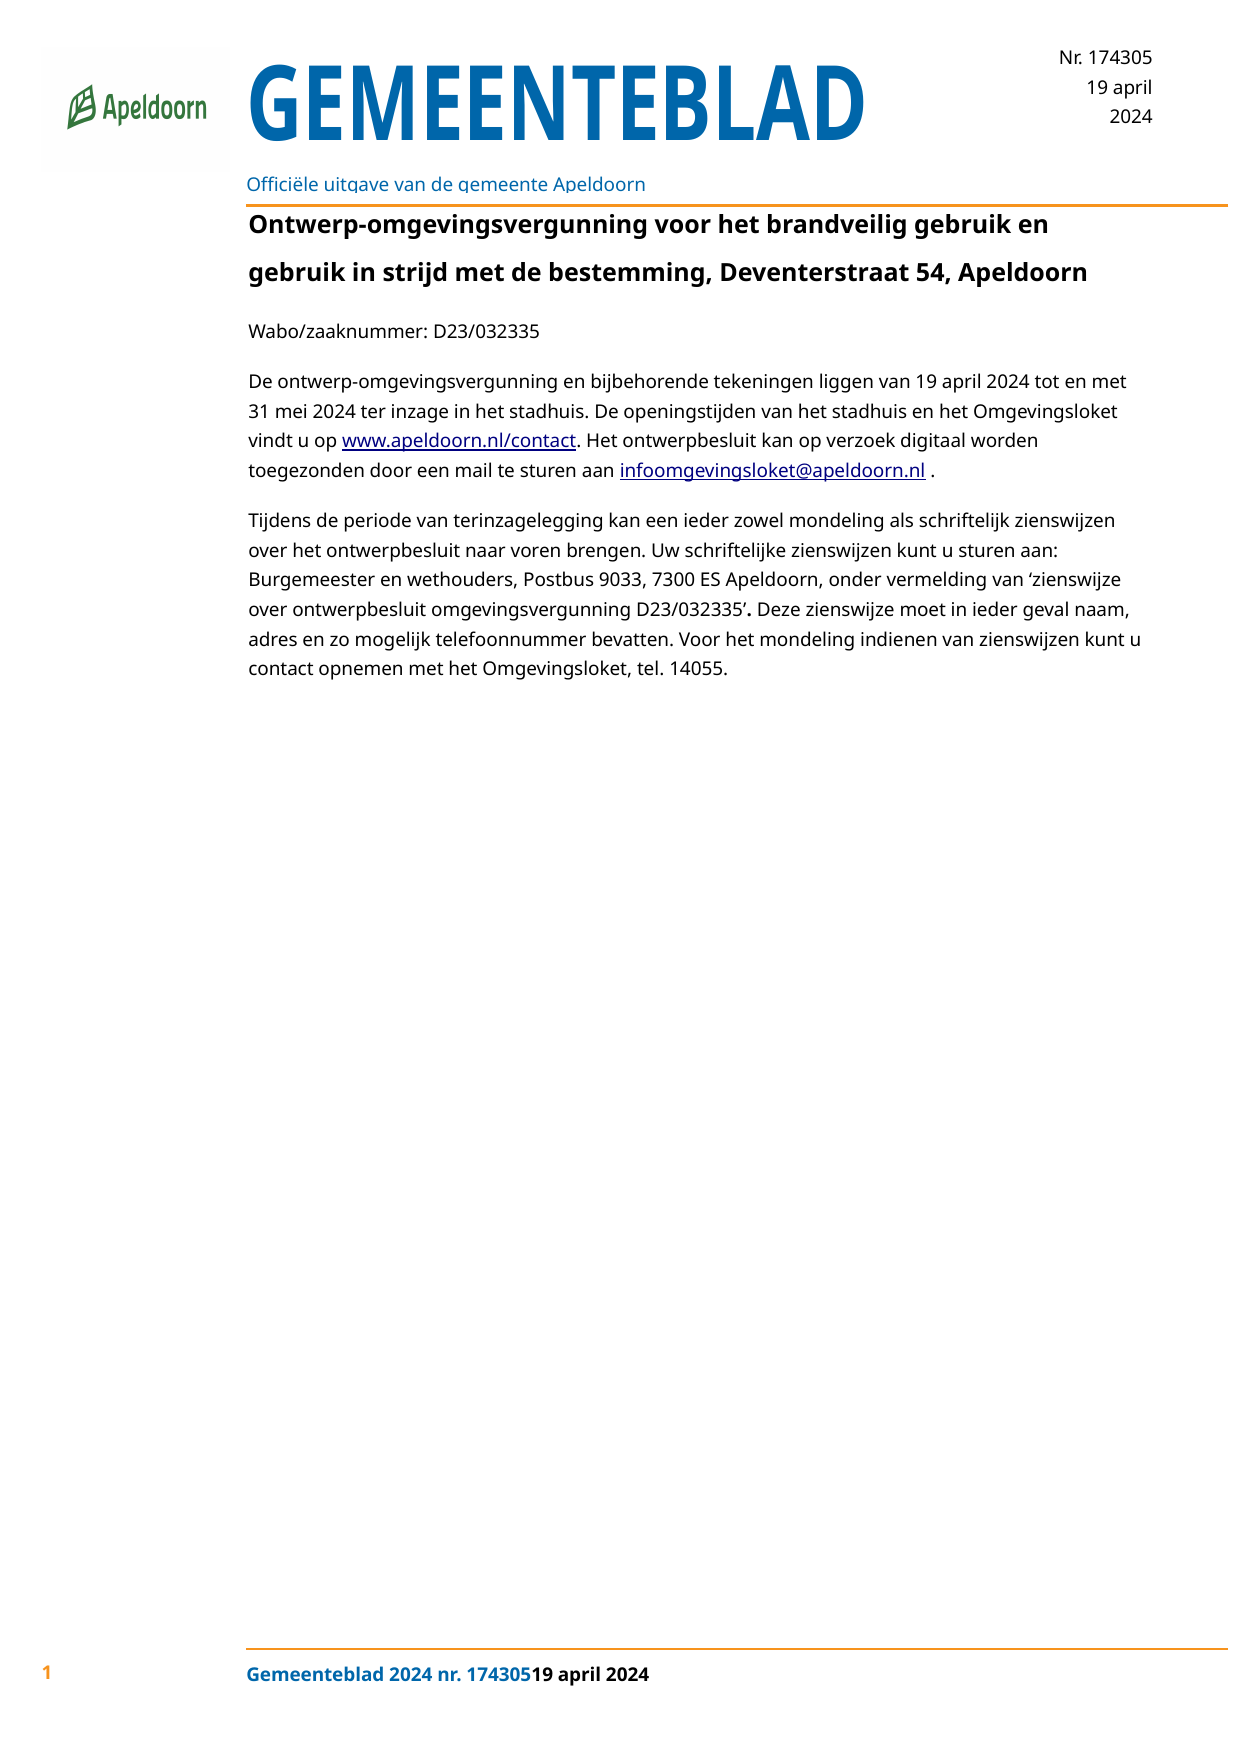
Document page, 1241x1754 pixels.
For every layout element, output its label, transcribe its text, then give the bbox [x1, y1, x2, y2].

text Ontwerp-omgevingsvergunning voor het brandveilig gebruik en gebruik in strijd met de bestemming, Deventerstraat 54, Apeldoorn [248, 207, 1152, 288]
text Wabo/zaaknummer: D23/032335 [248, 318, 1152, 344]
text De ontwerp-omgevingsvergunning en bijbehorende tekeningen liggen van 19 april 2024 tot en met 31 mei 2024 ter inzage in het stadhuis. De openingstijden van het stadhuis en het Omgevingsloket vindt u op www.apeldoorn.nl/contact. Het ontwerpbesluit kan op verzoek digitaal worden toegezonden door een mail te sturen aan infoomgevingsloket@apeldoorn.nl . [248, 368, 1152, 483]
picture [41, 47, 231, 172]
text Tijdens de periode van terinzagelegging kan een ieder zowel mondeling als schriftelijk zienswijzen over het ontwerpbesluit naar voren brengen. Uw schriftelijke zienswijzen kunt u sturen aan: Burgemeester en wethouders, Postbus 9033, 7300 ES Apeldoorn, onder vermelding van ‘zienswijze over ontwerpbesluit omgevingsvergunning D23/032335’. Deze zienswijze moet in ieder geval naam, adres en zo mogelijk telefoonnummer bevatten. Voor het mondeling indienen van zienswijzen kunt u contact opnemen met het Omgevingsloket, tel. 14055. [248, 507, 1152, 681]
